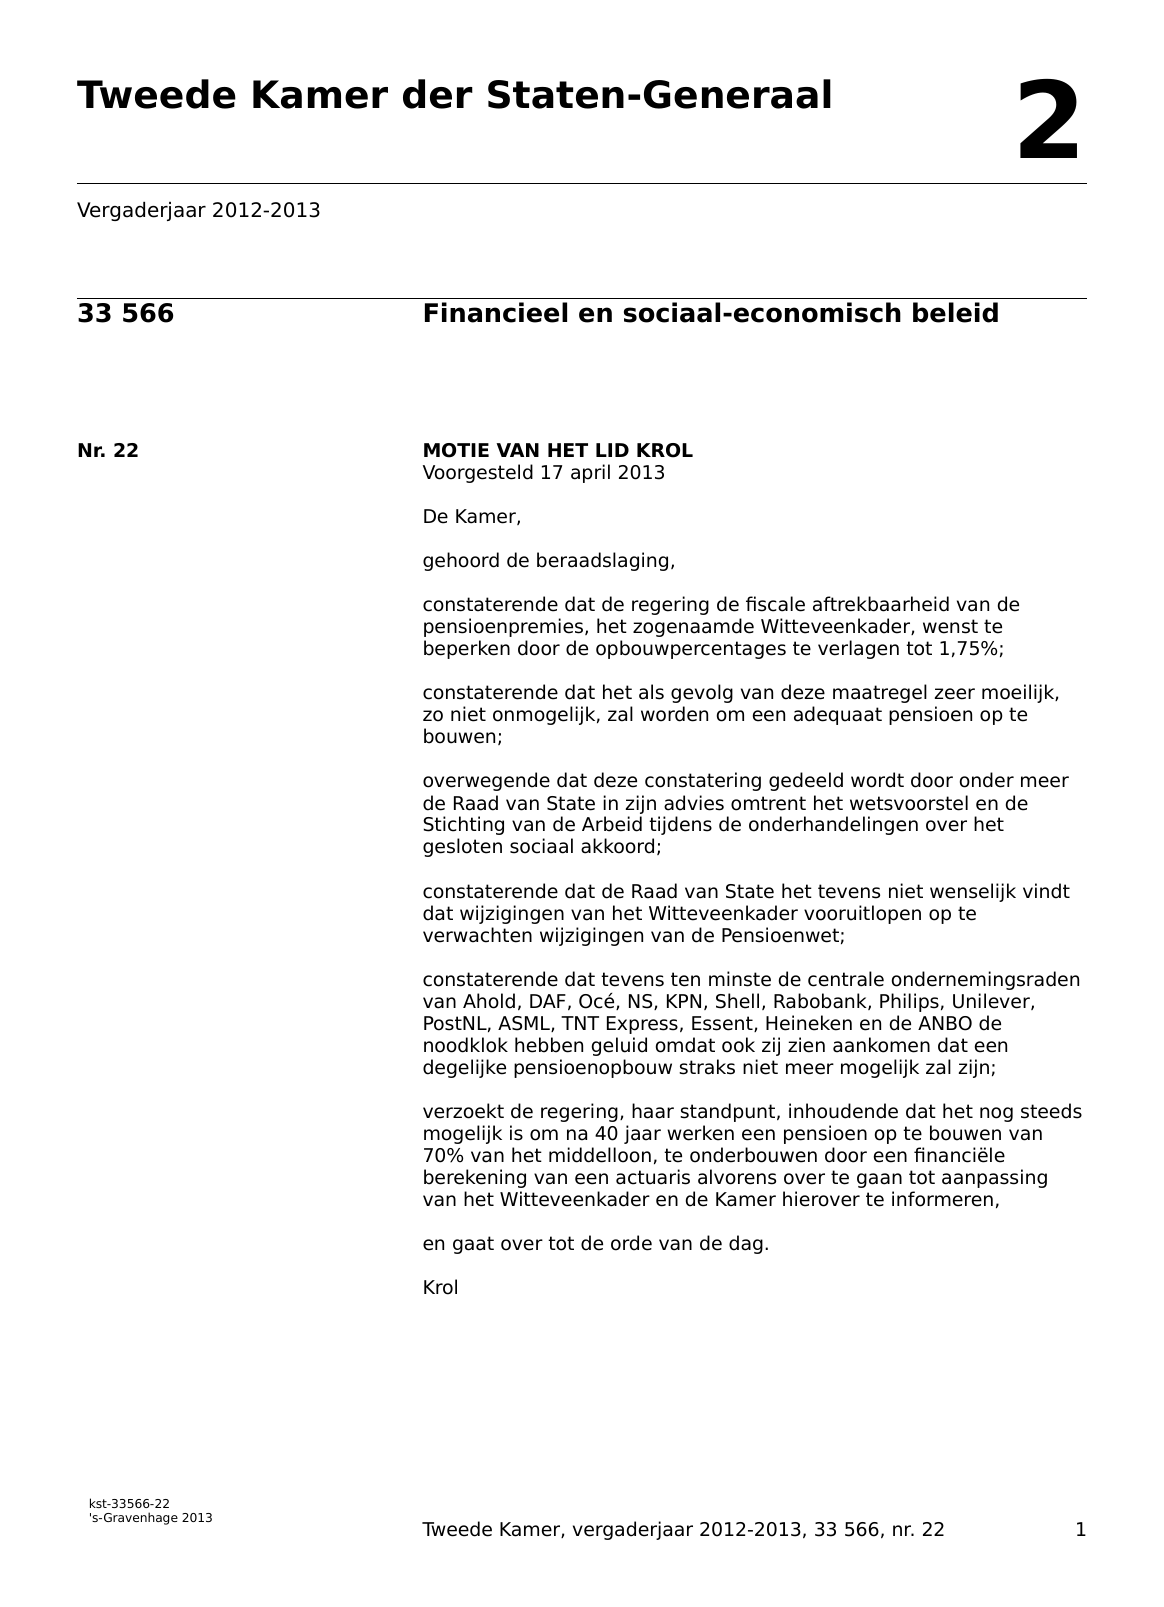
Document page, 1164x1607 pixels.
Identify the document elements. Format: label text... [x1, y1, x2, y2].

text gehoord de beraadslaging, [422, 550, 1087, 572]
text verzoekt de regering, haar standpunt, inhoudende dat het nog steeds mogelijk is om na 40 jaar werken een pensioen op te bouwen van 70% van het middelloon, te onderbouwen door een financiële berekening van een actuaris alvorens over te gaan tot aanpassing van het Witteveenkader en de Kamer hierover te informeren, [422, 1101, 1087, 1211]
text en gaat over tot de orde van de dag. [422, 1233, 1087, 1255]
text constaterende dat de Raad van State het tevens niet wenselijk vindt dat wijzigingen van het Witteveenkader vooruitlopen op te verwachten wijzigingen van de Pensioenwet; [422, 881, 1087, 946]
subtitle 33 566 Financieel en sociaal-economisch beleid [77, 299, 1087, 329]
text constaterende dat tevens ten minste de centrale ondernemingsraden van Ahold, DAF, Océ, NS, KPN, Shell, Rabobank, Philips, Unilever, PostNL, ASML, TNT Express, Essent, Heineken en de ANBO de noodklok hebben geluid omdat ook zij zien aankomen dat een degelijke pensioenopbouw straks niet meer mogelijk zal zijn; [422, 969, 1087, 1078]
text Krol [422, 1277, 1087, 1299]
text constaterende dat de regering de fiscale aftrekbaarheid van de pensioenpremies, het zogenaamde Witteveenkader, wenst te beperken door de opbouwpercentages te verlagen tot 1,75%; [422, 594, 1087, 660]
text 's-Gravenhage 2013 [88, 1511, 323, 1525]
table_cell Vergaderjaar 2012-2013 [77, 184, 1087, 298]
subtitle Nr. 22 MOTIE VAN HET LID KROL [77, 440, 1087, 462]
table_header Tweede Kamer der Staten-Generaal [77, 59, 886, 183]
table_header 2 [886, 59, 1087, 183]
text overwegende dat deze constatering gedeeld wordt door onder meer de Raad van State in zijn advies omtrent het wetsvoorstel en de Stichting van de Arbeid tijdens de onderhandelingen over het gesloten sociaal akkoord; [422, 770, 1087, 858]
text constaterende dat het als gevolg van deze maatregel zeer moeilijk, zo niet onmogelijk, zal worden om een adequaat pensioen op te bouwen; [422, 682, 1087, 748]
text Voorgesteld 17 april 2013 [422, 462, 1087, 484]
text De Kamer, [422, 506, 1087, 528]
text kst-33566-22 [88, 1497, 323, 1511]
